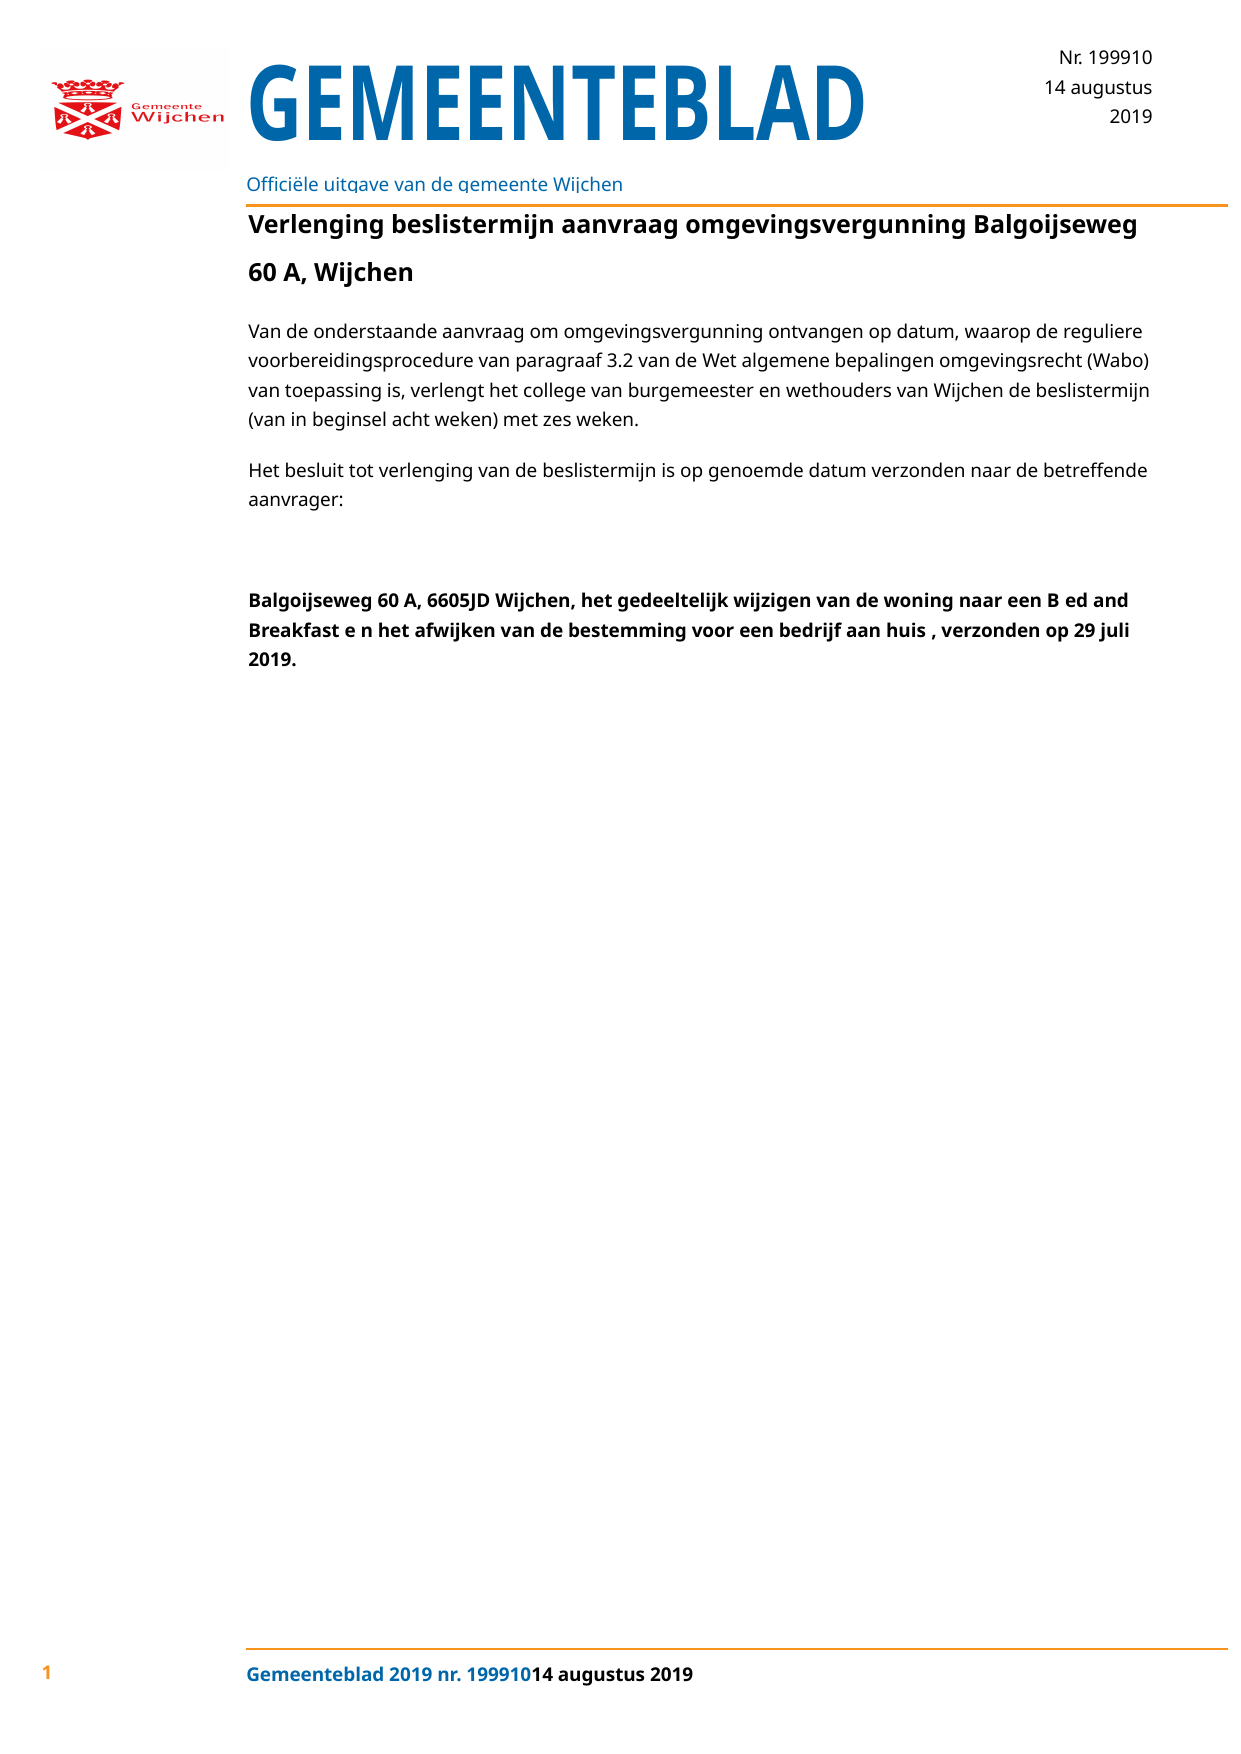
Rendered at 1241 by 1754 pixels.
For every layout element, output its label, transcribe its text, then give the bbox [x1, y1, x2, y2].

picture [41, 47, 231, 172]
text Van de onderstaande aanvraag om omgevingsvergunning ontvangen op datum, waarop de reguliere voorbereidingsprocedure van paragraaf 3.2 van de Wet algemene bepalingen omgevingsrecht (Wabo) van toepassing is, verlengt het college van burgemeester en wethouders van Wijchen de beslistermijn (van in beginsel acht weken) met zes weken. [248, 318, 1152, 432]
text Balgoijseweg 60 A, 6605JD Wijchen, het gedeeltelijk wijzigen van de woning naar een B ed and Breakfast e n het afwijken van de bestemming voor een bedrijf aan huis , verzonden op 29 juli 2019. [248, 587, 1152, 672]
text Het besluit tot verlenging van de beslistermijn is op genoemde datum verzonden naar de betreffende aanvrager: [248, 457, 1152, 512]
text Verlenging beslistermijn aanvraag omgevingsvergunning Balgoijseweg 60 A, Wijchen [248, 207, 1152, 288]
